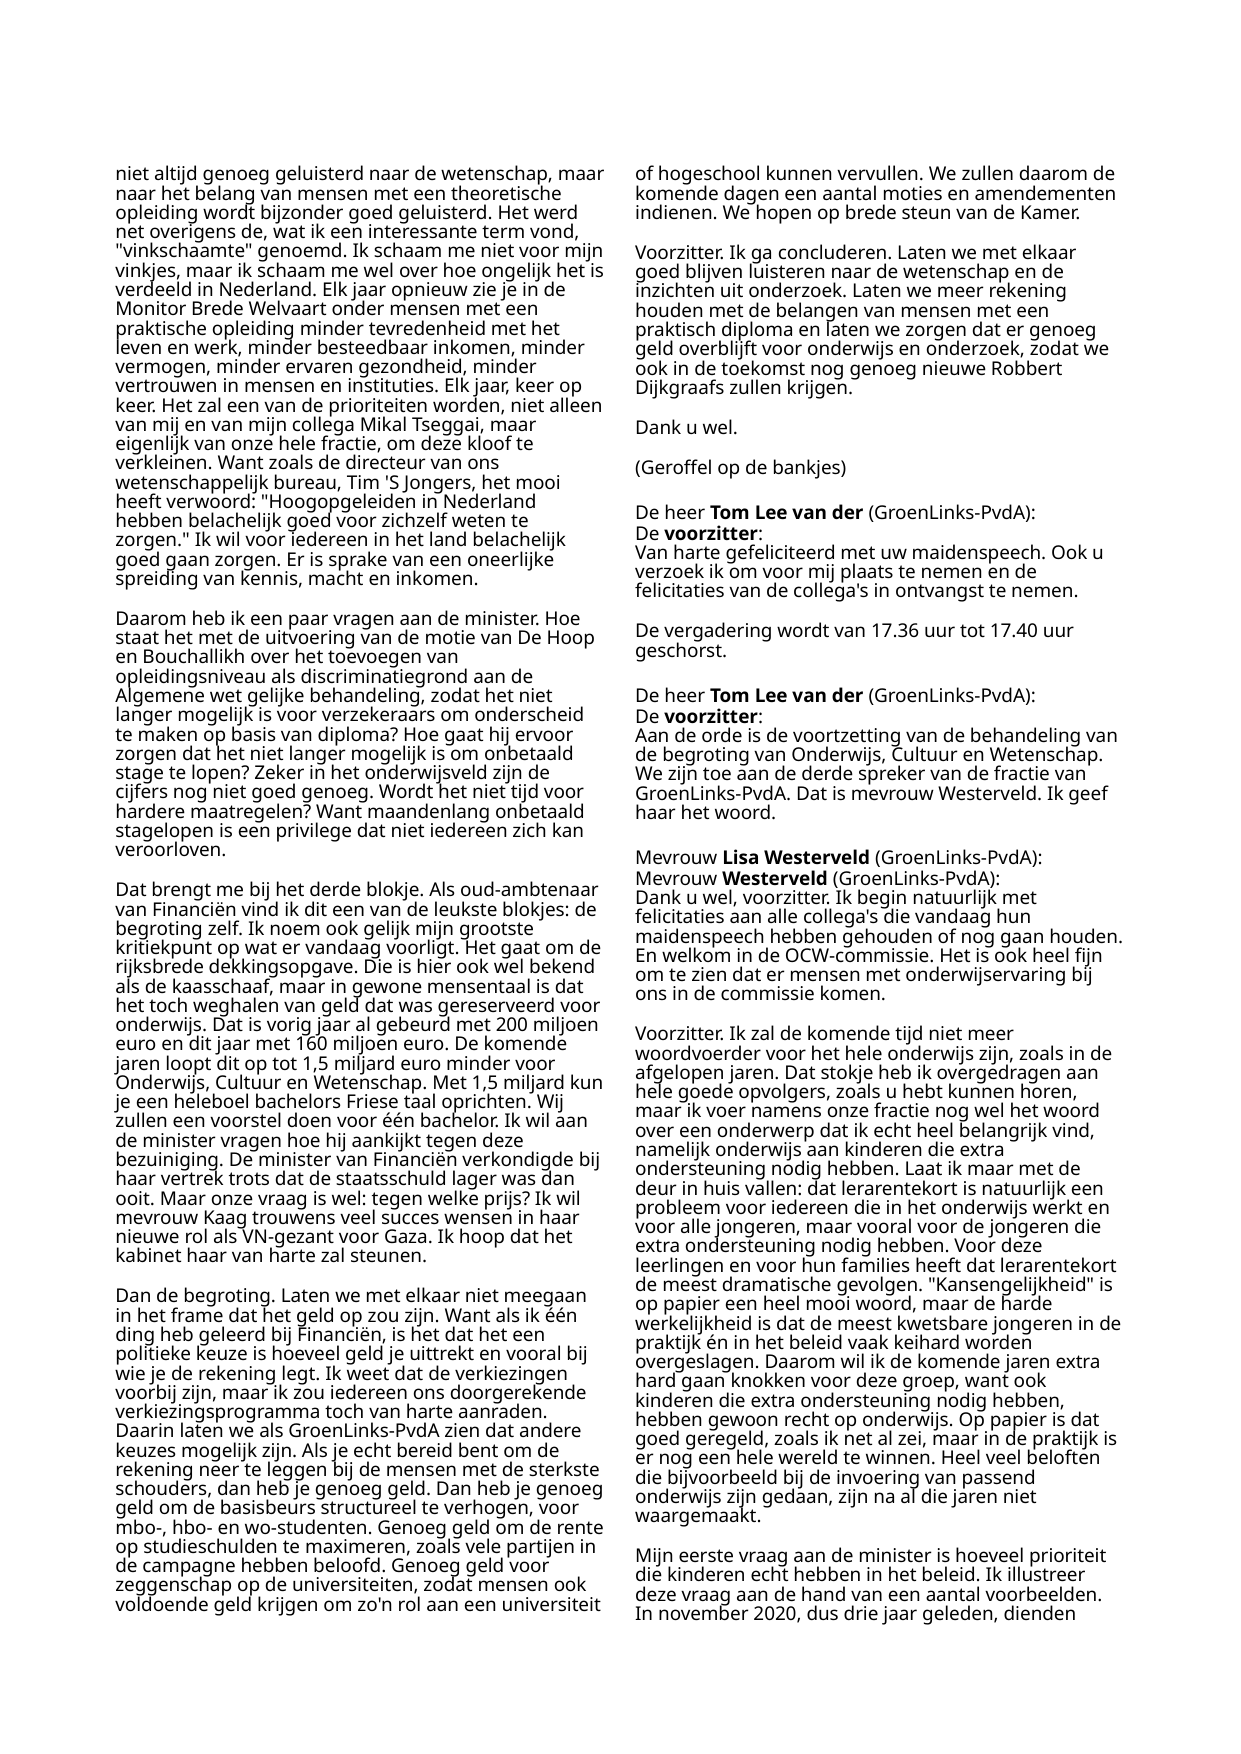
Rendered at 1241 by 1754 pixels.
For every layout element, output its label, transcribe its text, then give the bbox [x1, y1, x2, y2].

text De voorzitter: [635, 524, 1125, 544]
text Voorzitter. Ik zal de komende tijd niet meer woordvoerder voor het hele onderwijs zijn, zoals in de afgelopen jaren. Dat stokje heb ik overgedragen aan hele goede opvolgers, zoals u hebt kunnen horen, maar ik voer namens onze fractie nog wel het woord over een onderwerp dat ik echt heel belangrijk vind, namelijk onderwijs aan kinderen die extra ondersteuning nodig hebben. Laat ik maar met de deur in huis vallen: dat lerarentekort is natuurlijk een probleem voor iedereen die in het onderwijs werkt en voor alle jongeren, maar vooral voor de jongeren die extra ondersteuning nodig hebben. Voor deze leerlingen en voor hun families heeft dat lerarentekort de meest dramatische gevolgen. "Kansengelijkheid" is op papier een heel mooi woord, maar de harde werkelijkheid is dat de meest kwetsbare jongeren in de praktijk én in het beleid vaak keihard worden overgeslagen. Daarom wil ik de komende jaren extra hard gaan knokken voor deze groep, want ook kinderen die extra ondersteuning nodig hebben, hebben gewoon recht op onderwijs. Op papier is dat goed geregeld, zoals ik net al zei, maar in de praktijk is er nog een hele wereld te winnen. Heel veel beloften die bijvoorbeeld bij de invoering van passend onderwijs zijn gedaan, zijn na al die jaren niet waargemaakt. [635, 1025, 1125, 1526]
text Dan de begroting. Laten we met elkaar niet meegaan in het frame dat het geld op zou zijn. Want als ik één ding heb geleerd bij Financiën, is het dat het een politieke keuze is hoeveel geld je uittrekt en vooral bij wie je de rekening legt. Ik weet dat de verkiezingen voorbij zijn, maar ik zou iedereen ons doorgerekende verkiezingsprogramma toch van harte aanraden. Daarin laten we als GroenLinks-PvdA zien dat andere keuzes mogelijk zijn. Als je echt bereid bent om de rekening neer te leggen bij de mensen met de sterkste schouders, dan heb je genoeg geld. Dan heb je genoeg geld om de basisbeurs structureel te verhogen, voor mbo-, hbo- en wo-studenten. Genoeg geld om de rente op studieschulden te maximeren, zoals vele partijen in de campagne hebben beloofd. Genoeg geld voor zeggenschap op de universiteiten, zodat mensen ook voldoende geld krijgen om zo'n rol aan een universiteit [115, 1287, 605, 1615]
text Daarom heb ik een paar vragen aan de minister. Hoe staat het met de uitvoering van de motie van De Hoop en Bouchallikh over het toevoegen van opleidingsniveau als discriminatiegrond aan de Algemene wet gelijke behandeling, zodat het niet langer mogelijk is voor verzekeraars om onderscheid te maken op basis van diploma? Hoe gaat hij ervoor zorgen dat het niet langer mogelijk is om onbetaald stage te lopen? Zeker in het onderwijsveld zijn de cijfers nog niet goed genoeg. Wordt het niet tijd voor hardere maatregelen? Want maandenlang onbetaald stagelopen is een privilege dat niet iedereen zich kan veroorloven. [115, 610, 605, 861]
text De heer Tom Lee van der (GroenLinks-PvdA): [635, 682, 1125, 708]
text niet altijd genoeg geluisterd naar de wetenschap, maar naar het belang van mensen met een theoretische opleiding wordt bijzonder goed geluisterd. Het werd net overigens de, wat ik een interessante term vond, "vinkschaamte" genoemd. Ik schaam me niet voor mijn vinkjes, maar ik schaam me wel over hoe ongelijk het is verdeeld in Nederland. Elk jaar opnieuw zie je in de Monitor Brede Welvaart onder mensen met een praktische opleiding minder tevredenheid met het leven en werk, minder besteedbaar inkomen, minder vermogen, minder ervaren gezondheid, minder vertrouwen in mensen en instituties. Elk jaar, keer op keer. Het zal een van de prioriteiten worden, niet alleen van mij en van mijn collega Mikal Tseggai, maar eigenlijk van onze hele fractie, om deze kloof te verkleinen. Want zoals de directeur van ons wetenschappelijk bureau, Tim 'S Jongers, het mooi heeft verwoord: "Hoogopgeleiden in Nederland hebben belachelijk goed voor zichzelf weten te zorgen." Ik wil voor iedereen in het land belachelijk goed gaan zorgen. Er is sprake van een oneerlijke spreiding van kennis, macht en inkomen. [115, 165, 605, 589]
text Dank u wel. [635, 419, 1125, 438]
text De voorzitter: [635, 708, 1125, 727]
text Mevrouw Westerveld (GroenLinks-PvdA): [635, 870, 1125, 889]
text (Geroffel op de bankjes) [635, 459, 1125, 478]
text Dat brengt me bij het derde blokje. Als oud-ambtenaar van Financiën vind ik dit een van de leukste blokjes: de begroting zelf. Ik noem ook gelijk mijn grootste kritiekpunt op wat er vandaag voorligt. Het gaat om de rijksbrede dekkingsopgave. Die is hier ook wel bekend als de kaasschaaf, maar in gewone mensentaal is dat het toch weghalen van geld dat was gereserveerd voor onderwijs. Dat is vorig jaar al gebeurd met 200 miljoen euro en dit jaar met 160 miljoen euro. De komende jaren loopt dit op tot 1,5 miljard euro minder voor Onderwijs, Cultuur en Wetenschap. Met 1,5 miljard kun je een heleboel bachelors Friese taal oprichten. Wij zullen een voorstel doen voor één bachelor. Ik wil aan de minister vragen hoe hij aankijkt tegen deze bezuiniging. De minister van Financiën verkondigde bij haar vertrek trots dat de staatsschuld lager was dan ooit. Maar onze vraag is wel: tegen welke prijs? Ik wil mevrouw Kaag trouwens veel succes wensen in haar nieuwe rol als VN-gezant voor Gaza. Ik hoop dat het kabinet haar van harte zal steunen. [115, 881, 605, 1267]
text Van harte gefeliciteerd met uw maidenspeech. Ook u verzoek ik om voor mij plaats te nemen en de felicitaties van de collega's in ontvangst te nemen. [635, 544, 1125, 602]
text Mijn eerste vraag aan de minister is hoeveel prioriteit die kinderen echt hebben in het beleid. Ik illustreer deze vraag aan de hand van een aantal voorbeelden. In november 2020, dus drie jaar geleden, dienden [635, 1547, 1125, 1624]
text De heer Tom Lee van der (GroenLinks-PvdA): [635, 499, 1125, 524]
text of hogeschool kunnen vervullen. We zullen daarom de komende dagen een aantal moties en amendementen indienen. We hopen op brede steun van de Kamer. [635, 165, 1125, 223]
text Mevrouw Lisa Westerveld (GroenLinks-PvdA): [635, 844, 1125, 870]
text Aan de orde is de voortzetting van de behandeling van de begroting van Onderwijs, Cultuur en Wetenschap. We zijn toe aan de derde spreker van de fractie van GroenLinks-PvdA. Dat is mevrouw Westerveld. Ik geef haar het woord. [635, 727, 1125, 823]
text Voorzitter. Ik ga concluderen. Laten we met elkaar goed blijven luisteren naar de wetenschap en de inzichten uit onderzoek. Laten we meer rekening houden met de belangen van mensen met een praktisch diploma en laten we zorgen dat er genoeg geld overblijft voor onderwijs en onderzoek, zodat we ook in de toekomst nog genoeg nieuwe Robbert Dijkgraafs zullen krijgen. [635, 244, 1125, 398]
text De vergadering wordt van 17.36 uur tot 17.40 uur geschorst. [635, 622, 1125, 661]
text Dank u wel, voorzitter. Ik begin natuurlijk met felicitaties aan alle collega's die vandaag hun maidenspeech hebben gehouden of nog gaan houden. En welkom in de OCW-commissie. Het is ook heel fijn om te zien dat er mensen met onderwijservaring bij ons in de commissie komen. [635, 889, 1125, 1005]
